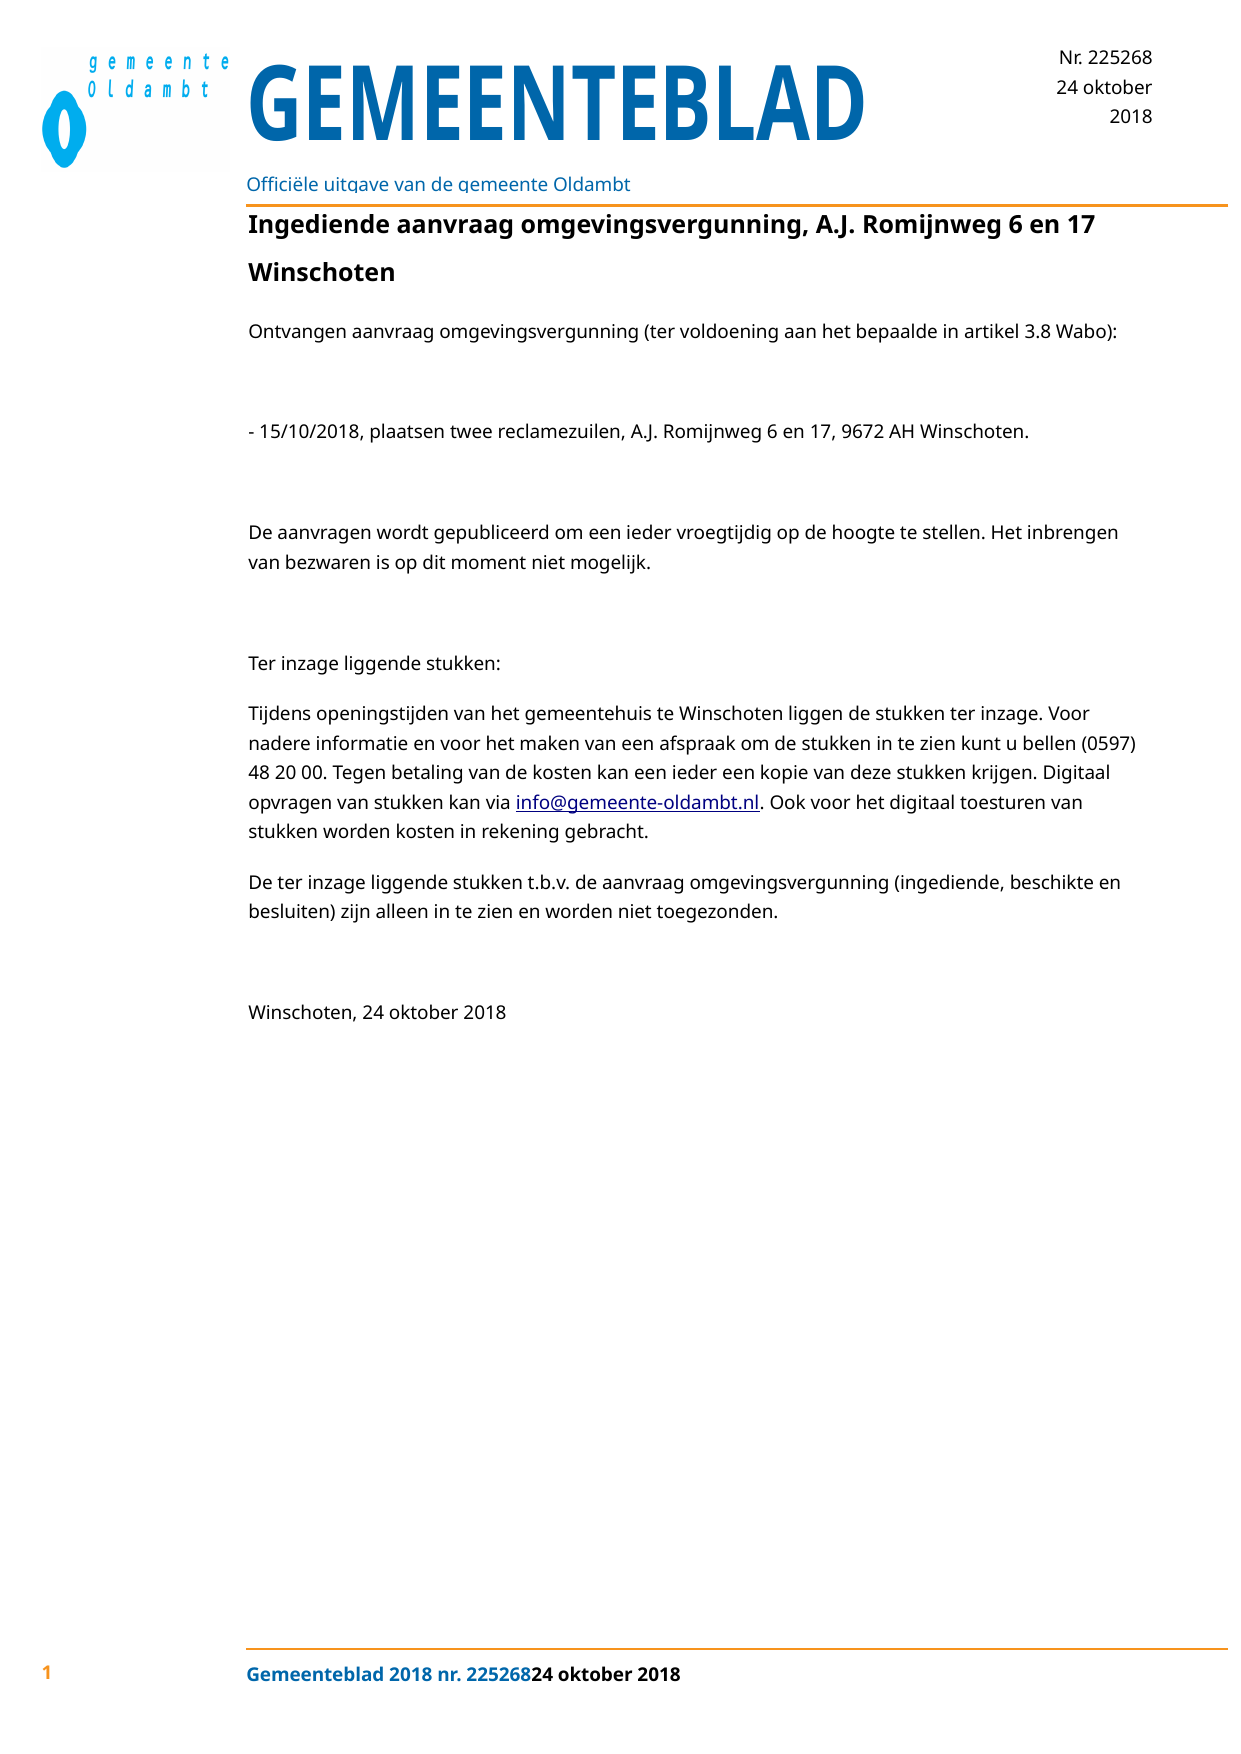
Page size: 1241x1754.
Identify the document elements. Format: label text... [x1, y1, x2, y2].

text Ingediende aanvraag omgevingsvergunning, A.J. Romijnweg 6 en 17 Winschoten [248, 207, 1152, 288]
text Winschoten, 24 oktober 2018 [248, 999, 1152, 1025]
text De aanvragen wordt gepubliceerd om een ieder vroegtijdig op de hoogte te stellen. Het inbrengen van bezwaren is op dit moment niet mogelijk. [248, 519, 1152, 575]
text Ter inzage liggende stukken: [248, 650, 1152, 676]
text De ter inzage liggende stukken t.b.v. de aanvraag omgevingsvergunning (ingediende, beschikte en besluiten) zijn alleen in te zien en worden niet toegezonden. [248, 869, 1152, 924]
text - 15/10/2018, plaatsen twee reclamezuilen, A.J. Romijnweg 6 en 17, 9672 AH Winschoten. [248, 419, 1152, 444]
text Tijdens openingstijden van het gemeentehuis te Winschoten liggen de stukken ter inzage. Voor nadere informatie en voor het maken van een afspraak om de stukken in te zien kunt u bellen (0597) 48 20 00. Tegen betaling van de kosten kan een ieder een kopie van deze stukken krijgen. Digitaal opvragen van stukken kan via info@gemeente-oldambt.nl. Ook voor het digitaal toesturen van stukken worden kosten in rekening gebracht. [248, 700, 1152, 844]
picture [41, 47, 231, 172]
text Ontvangen aanvraag omgevingsvergunning (ter voldoening aan het bepaalde in artikel 3.8 Wabo): [248, 318, 1152, 344]
